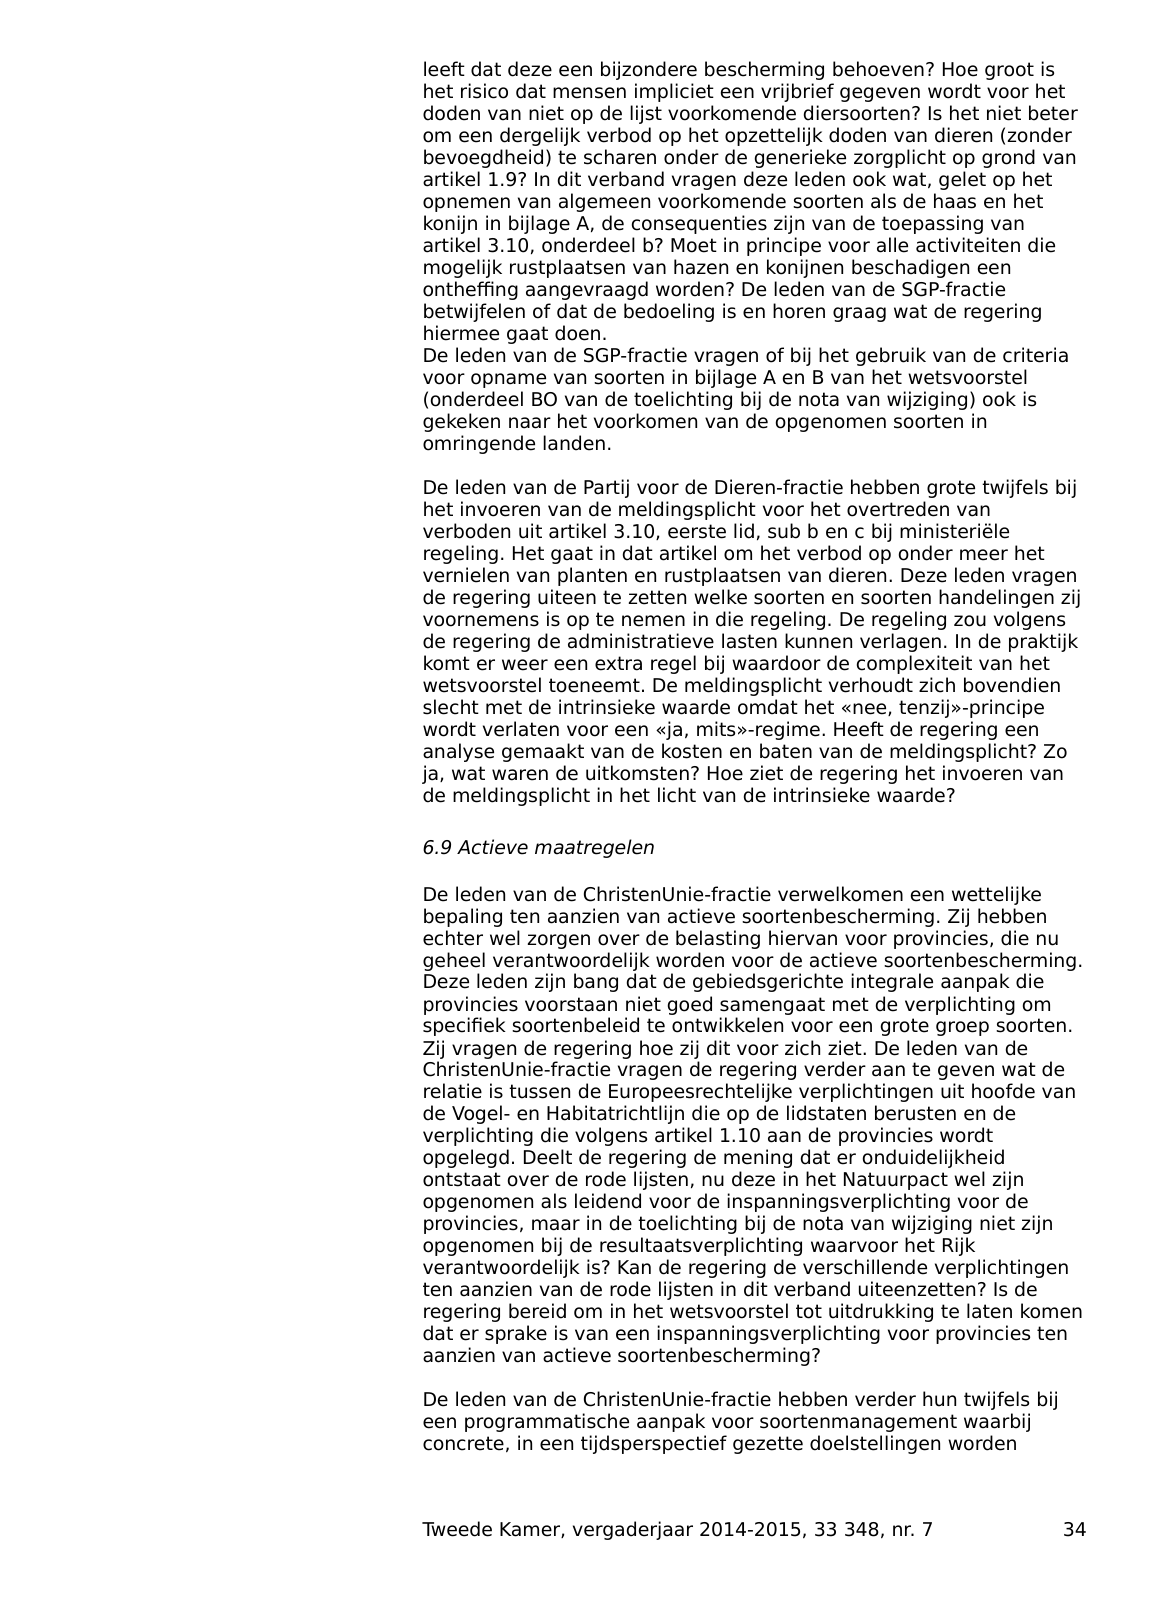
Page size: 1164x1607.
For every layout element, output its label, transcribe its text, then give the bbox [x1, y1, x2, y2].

text De leden van de ChristenUnie-fractie verwelkomen een wettelijke bepaling ten aanzien van actieve soortenbescherming. Zij hebben echter wel zorgen over de belasting hiervan voor provincies, die nu geheel verantwoordelijk worden voor de actieve soortenbescherming. Deze leden zijn bang dat de gebiedsgerichte integrale aanpak die provincies voorstaan niet goed samengaat met de verplichting om specifiek soortenbeleid te ontwikkelen voor een grote groep soorten. Zij vragen de regering hoe zij dit voor zich ziet. De leden van de ChristenUnie-fractie vragen de regering verder aan te geven wat de relatie is tussen de Europeesrechtelijke verplichtingen uit hoofde van de Vogel- en Habitatrichtlijn die op de lidstaten berusten en de verplichting die volgens artikel 1.10 aan de provincies wordt opgelegd. Deelt de regering de mening dat er onduidelijkheid ontstaat over de rode lijsten, nu deze in het Natuurpact wel zijn opgenomen als leidend voor de inspanningsverplichting voor de provincies, maar in de toelichting bij de nota van wijziging niet zijn opgenomen bij de resultaatsverplichting waarvoor het Rijk verantwoordelijk is? Kan de regering de verschillende verplichtingen ten aanzien van de rode lijsten in dit verband uiteenzetten? Is de regering bereid om in het wetsvoorstel tot uitdrukking te laten komen dat er sprake is van een inspanningsverplichting voor provincies ten aanzien van actieve soortenbescherming? [422, 883, 1087, 1367]
text De leden van de SGP-fractie vragen of bij het gebruik van de criteria voor opname van soorten in bijlage A en B van het wetsvoorstel (onderdeel BO van de toelichting bij de nota van wijziging) ook is gekeken naar het voorkomen van de opgenomen soorten in omringende landen. [422, 345, 1087, 455]
text De leden van de ChristenUnie-fractie hebben verder hun twijfels bij een programmatische aanpak voor soortenmanagement waarbij concrete, in een tijdsperspectief gezette doelstellingen worden [422, 1389, 1087, 1455]
text leeft dat deze een bijzondere bescherming behoeven? Hoe groot is het risico dat mensen impliciet een vrijbrief gegeven wordt voor het doden van niet op de lijst voorkomende diersoorten? Is het niet beter om een dergelijk verbod op het opzettelijk doden van dieren (zonder bevoegdheid) te scharen onder de generieke zorgplicht op grond van artikel 1.9? In dit verband vragen deze leden ook wat, gelet op het opnemen van algemeen voorkomende soorten als de haas en het konijn in bijlage A, de consequenties zijn van de toepassing van artikel 3.10, onderdeel b? Moet in principe voor alle activiteiten die mogelijk rustplaatsen van hazen en konijnen beschadigen een ontheffing aangevraagd worden? De leden van de SGP-fractie betwijfelen of dat de bedoeling is en horen graag wat de regering hiermee gaat doen. [422, 59, 1087, 345]
text De leden van de Partij voor de Dieren-fractie hebben grote twijfels bij het invoeren van de meldingsplicht voor het overtreden van verboden uit artikel 3.10, eerste lid, sub b en c bij ministeriële regeling. Het gaat in dat artikel om het verbod op onder meer het vernielen van planten en rustplaatsen van dieren. Deze leden vragen de regering uiteen te zetten welke soorten en soorten handelingen zij voornemens is op te nemen in die regeling. De regeling zou volgens de regering de administratieve lasten kunnen verlagen. In de praktijk komt er weer een extra regel bij waardoor de complexiteit van het wetsvoorstel toeneemt. De meldingsplicht verhoudt zich bovendien slecht met de intrinsieke waarde omdat het «nee, tenzij»-principe wordt verlaten voor een «ja, mits»-regime. Heeft de regering een analyse gemaakt van de kosten en baten van de meldingsplicht? Zo ja, wat waren de uitkomsten? Hoe ziet de regering het invoeren van de meldingsplicht in het licht van de intrinsieke waarde? [422, 477, 1087, 807]
subtitle 6.9 Actieve maatregelen [422, 837, 1087, 858]
